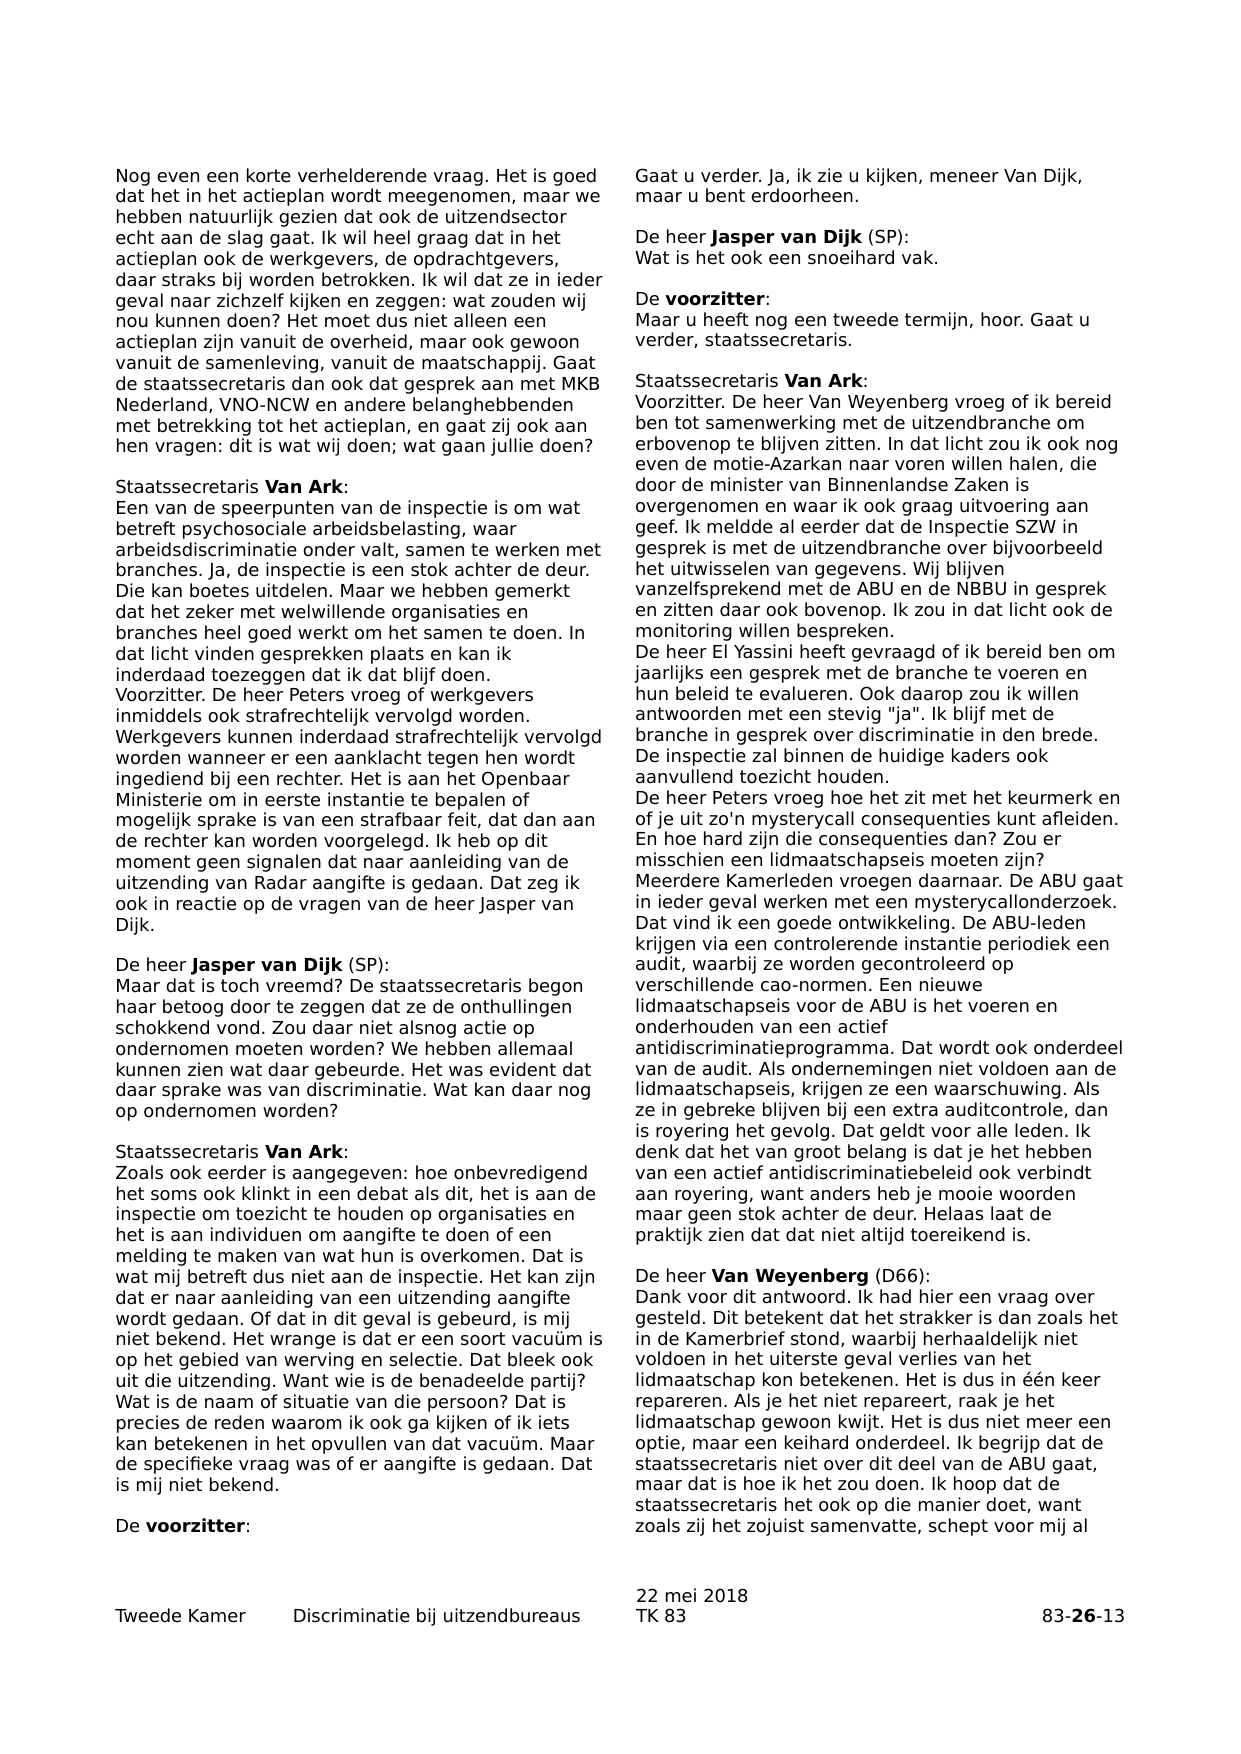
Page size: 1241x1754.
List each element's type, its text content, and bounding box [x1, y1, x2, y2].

text Zoals ook eerder is aangegeven: hoe onbevredigend het soms ook klinkt in een debat als dit, het is aan de inspectie om toezicht te houden op organisaties en het is aan individuen om aangifte te doen of een melding te maken van wat hun is overkomen. Dat is wat mij betreft dus niet aan de inspectie. Het kan zijn dat er naar aanleiding van een uitzending aangifte wordt gedaan. Of dat in dit geval is gebeurd, is mij niet bekend. Het wrange is dat er een soort vacuüm is op het gebied van werving en selectie. Dat bleek ook uit die uitzending. Want wie is de benadeelde partij? Wat is de naam of situatie van die persoon? Dat is precies de reden waarom ik ook ga kijken of ik iets kan betekenen in het opvullen van dat vacuüm. Maar de specifieke vraag was of er aangifte is gedaan. Dat is mij niet bekend. [115, 1162, 605, 1496]
text Gaat u verder. Ja, ik zie u kijken, meneer Van Dijk, maar u bent erdoorheen. [635, 165, 1125, 207]
text Staatssecretaris Van Ark: [635, 371, 1125, 392]
text De voorzitter: [115, 1516, 605, 1537]
text Dank voor dit antwoord. Ik had hier een vraag over gesteld. Dit betekent dat het strakker is dan zoals het in de Kamerbrief stond, waarbij herhaaldelijk niet voldoen in het uiterste geval verlies van het lidmaatschap kon betekenen. Het is dus in één keer repareren. Als je het niet repareert, raak je het lidmaatschap gewoon kwijt. Het is dus niet meer een optie, maar een keihard onderdeel. Ik begrijp dat de staatssecretaris niet over dit deel van de ABU gaat, maar dat is hoe ik het zou doen. Ik hoop dat de staatssecretaris het ook op die manier doet, want zoals zij het zojuist samenvatte, schept voor mij al [635, 1287, 1125, 1537]
text De heer Jasper van Dijk (SP): [635, 227, 1125, 248]
text De heer El Yassini heeft gevraagd of ik bereid ben om jaarlijks een gesprek met de branche te voeren en hun beleid te evalueren. Ook daarop zou ik willen antwoorden met een stevig "ja". Ik blijf met de branche in gesprek over discriminatie in den brede. De inspectie zal binnen de huidige kaders ook aanvullend toezicht houden. [635, 642, 1125, 787]
text Wat is het ook een snoeihard vak. [635, 248, 1125, 268]
text Voorzitter. De heer Van Weyenberg vroeg of ik bereid ben tot samenwerking met de uitzendbranche om erbovenop te blijven zitten. In dat licht zou ik ook nog even de motie-Azarkan naar voren willen halen, die door de minister van Binnenlandse Zaken is overgenomen en waar ik ook graag uitvoering aan geef. Ik meldde al eerder dat de Inspectie SZW in gesprek is met de uitzendbranche over bijvoorbeeld het uitwisselen van gegevens. Wij blijven vanzelfsprekend met de ABU en de NBBU in gesprek en zitten daar ook bovenop. Ik zou in dat licht ook de monitoring willen bespreken. [635, 392, 1125, 642]
text Maar dat is toch vreemd? De staatssecretaris begon haar betoog door te zeggen dat ze de onthullingen schokkend vond. Zou daar niet alsnog actie op ondernomen moeten worden? We hebben allemaal kunnen zien wat daar gebeurde. Het was evident dat daar sprake was van discriminatie. Wat kan daar nog op ondernomen worden? [115, 976, 605, 1122]
text De voorzitter: [635, 288, 1125, 309]
text Maar u heeft nog een tweede termijn, hoor. Gaat u verder, staatssecretaris. [635, 309, 1125, 351]
text De heer Jasper van Dijk (SP): [115, 955, 605, 976]
text Nog even een korte verhelderende vraag. Het is goed dat het in het actieplan wordt meegenomen, maar we hebben natuurlijk gezien dat ook de uitzendsector echt aan de slag gaat. Ik wil heel graag dat in het actieplan ook de werkgevers, de opdrachtgevers, daar straks bij worden betrokken. Ik wil dat ze in ieder geval naar zichzelf kijken en zeggen: wat zouden wij nou kunnen doen? Het moet dus niet alleen een actieplan zijn vanuit de overheid, maar ook gewoon vanuit de samenleving, vanuit de maatschappij. Gaat de staatssecretaris dan ook dat gesprek aan met MKB Nederland, VNO-NCW en andere belanghebbenden met betrekking tot het actieplan, en gaat zij ook aan hen vragen: dit is wat wij doen; wat gaan jullie doen? [115, 165, 605, 457]
text De heer Van Weyenberg (D66): [635, 1266, 1125, 1287]
text Voorzitter. De heer Peters vroeg of werkgevers inmiddels ook strafrechtelijk vervolgd worden. Werkgevers kunnen inderdaad strafrechtelijk vervolgd worden wanneer er een aanklacht tegen hen wordt ingediend bij een rechter. Het is aan het Openbaar Ministerie om in eerste instantie te bepalen of mogelijk sprake is van een strafbaar feit, dat dan aan de rechter kan worden voorgelegd. Ik heb op dit moment geen signalen dat naar aanleiding van de uitzending van Radar aangifte is gedaan. Dat zeg ik ook in reactie op de vragen van de heer Jasper van Dijk. [115, 685, 605, 935]
text Staatssecretaris Van Ark: [115, 1142, 605, 1162]
text Een van de speerpunten van de inspectie is om wat betreft psychosociale arbeidsbelasting, waar arbeidsdiscriminatie onder valt, samen te werken met branches. Ja, de inspectie is een stok achter de deur. Die kan boetes uitdelen. Maar we hebben gemerkt dat het zeker met welwillende organisaties en branches heel goed werkt om het samen te doen. In dat licht vinden gesprekken plaats en kan ik inderdaad toezeggen dat ik dat blijf doen. [115, 498, 605, 685]
text De heer Peters vroeg hoe het zit met het keurmerk en of je uit zo'n mysterycall consequenties kunt afleiden. En hoe hard zijn die consequenties dan? Zou er misschien een lidmaatschapseis moeten zijn? Meerdere Kamerleden vroegen daarnaar. De ABU gaat in ieder geval werken met een mysterycallonderzoek. Dat vind ik een goede ontwikkeling. De ABU-leden krijgen via een controlerende instantie periodiek een audit, waarbij ze worden gecontroleerd op verschillende cao-normen. Een nieuwe lidmaatschapseis voor de ABU is het voeren en onderhouden van een actief antidiscriminatieprogramma. Dat wordt ook onderdeel van de audit. Als ondernemingen niet voldoen aan de lidmaatschapseis, krijgen ze een waarschuwing. Als ze in gebreke blijven bij een extra auditcontrole, dan is royering het gevolg. Dat geldt voor alle leden. Ik denk dat het van groot belang is dat je het hebben van een actief antidiscriminatiebeleid ook verbindt aan royering, want anders heb je mooie woorden maar geen stok achter de deur. Helaas laat de praktijk zien dat dat niet altijd toereikend is. [635, 787, 1125, 1246]
text Staatssecretaris Van Ark: [115, 477, 605, 498]
